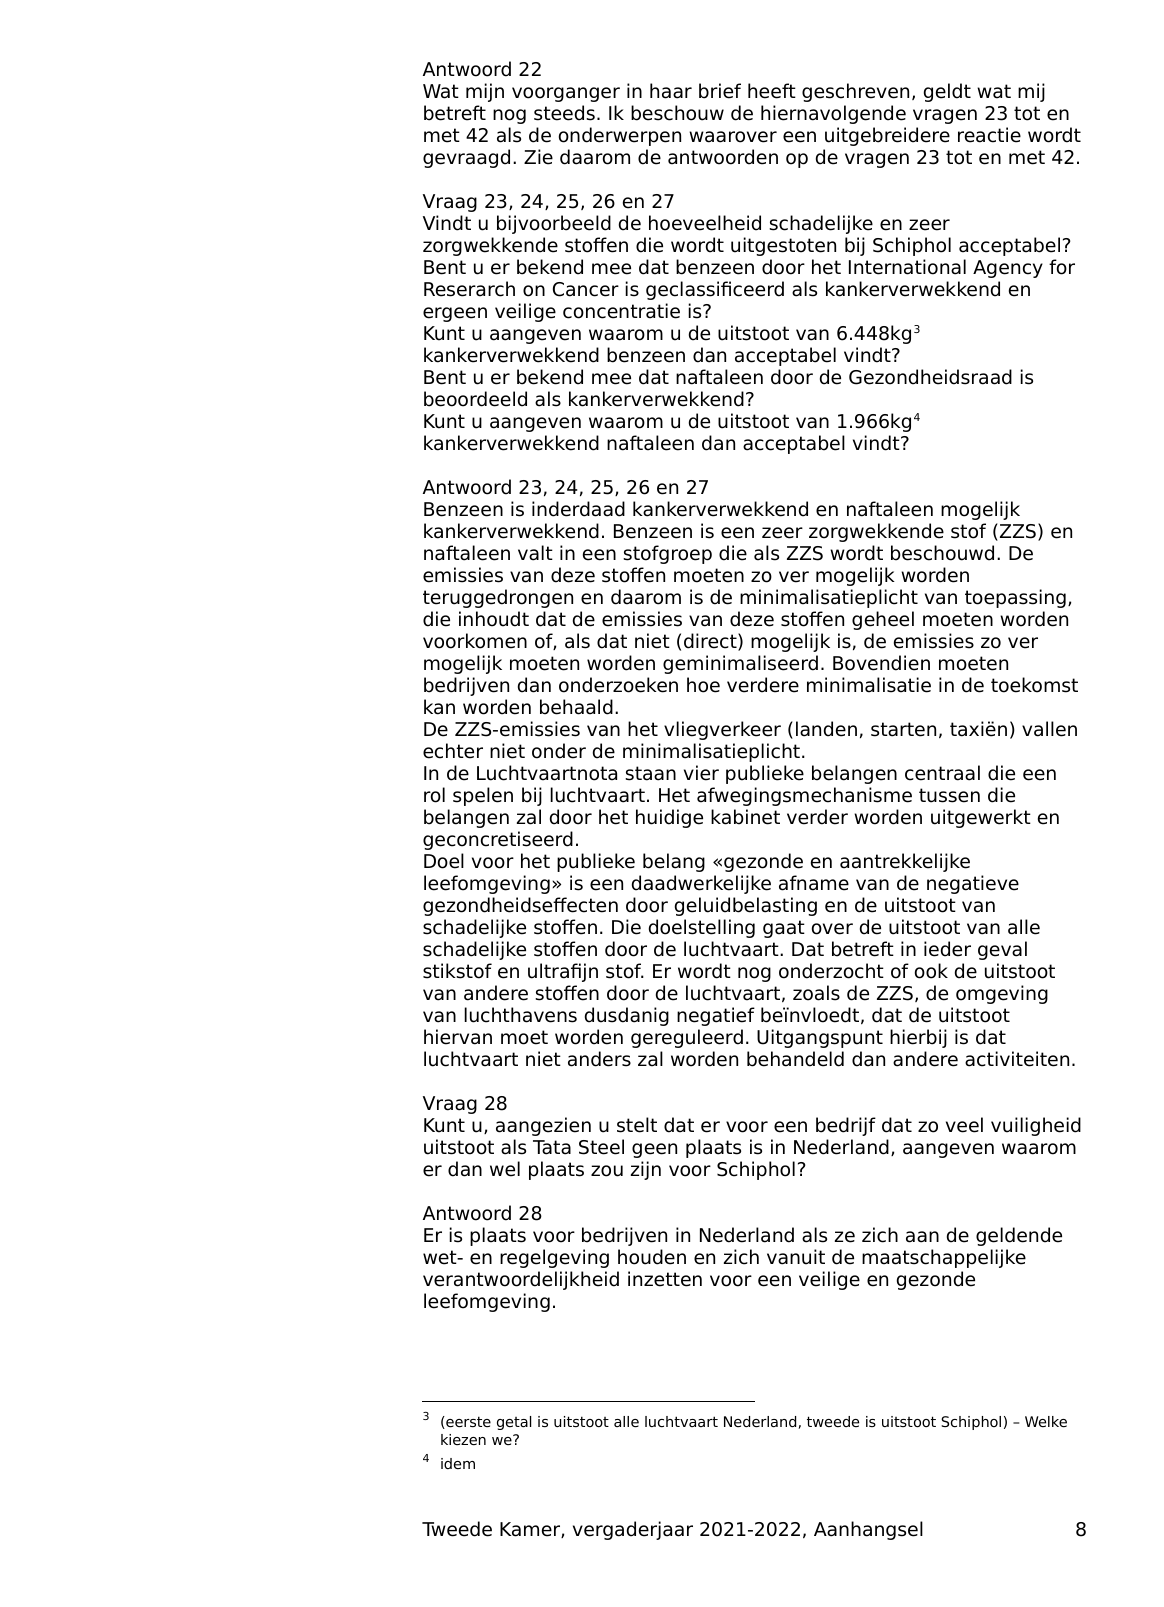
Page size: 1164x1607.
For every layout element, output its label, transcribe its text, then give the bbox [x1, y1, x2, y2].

text (eerste getal is uitstoot alle luchtvaart Nederland, tweede is uitstoot Schiphol) – Welke kiezen we? [422, 1410, 1087, 1449]
text Er is plaats voor bedrijven in Nederland als ze zich aan de geldende wet- en regelgeving houden en zich vanuit de maatschappelijke verantwoordelijkheid inzetten voor een veilige en gezonde leefomgeving. [422, 1225, 1087, 1313]
text Antwoord 23, 24, 25, 26 en 27 [422, 477, 1087, 499]
text Wat mijn voorganger in haar brief heeft geschreven, geldt wat mij betreft nog steeds. Ik beschouw de hiernavolgende vragen 23 tot en met 42 als de onderwerpen waarover een uitgebreidere reactie wordt gevraagd. Zie daarom de antwoorden op de vragen 23 tot en met 42. [422, 81, 1087, 169]
text Bent u er bekend mee dat naftaleen door de Gezondheidsraad is beoordeeld als kankerverwekkend? [422, 367, 1087, 411]
text Bent u er bekend mee dat benzeen door het International Agency for Reserarch on Cancer is geclassificeerd als kankerverwekkend en ergeen veilige concentratie is? [422, 257, 1087, 323]
text Doel voor het publieke belang «gezonde en aantrekkelijke leefomgeving» is een daadwerkelijke afname van de negatieve gezondheidseffecten door geluidbelasting en de uitstoot van schadelijke stoffen. Die doelstelling gaat over de uitstoot van alle schadelijke stoffen door de luchtvaart. Dat betreft in ieder geval stikstof en ultrafijn stof. Er wordt nog onderzocht of ook de uitstoot van andere stoffen door de luchtvaart, zoals de ZZS, de omgeving van luchthavens dusdanig negatief beïnvloedt, dat de uitstoot hiervan moet worden gereguleerd. Uitgangspunt hierbij is dat luchtvaart niet anders zal worden behandeld dan andere activiteiten. [422, 851, 1087, 1071]
text idem [422, 1452, 1087, 1474]
text Vindt u bijvoorbeeld de hoeveelheid schadelijke en zeer zorgwekkende stoffen die wordt uitgestoten bij Schiphol acceptabel? [422, 213, 1087, 257]
text De ZZS-emissies van het vliegverkeer (landen, starten, taxiën) vallen echter niet onder de minimalisatieplicht. [422, 719, 1087, 763]
text Antwoord 22 [422, 59, 1087, 81]
text Kunt u, aangezien u stelt dat er voor een bedrijf dat zo veel vuiligheid uitstoot als Tata Steel geen plaats is in Nederland, aangeven waarom er dan wel plaats zou zijn voor Schiphol? [422, 1115, 1087, 1181]
text Vraag 28 [422, 1093, 1087, 1115]
text Vraag 23, 24, 25, 26 en 27 [422, 191, 1087, 213]
text Benzeen is inderdaad kankerverwekkend en naftaleen mogelijk kankerverwekkend. Benzeen is een zeer zorgwekkende stof (ZZS) en naftaleen valt in een stofgroep die als ZZS wordt beschouwd. De emissies van deze stoffen moeten zo ver mogelijk worden teruggedrongen en daarom is de minimalisatieplicht van toepassing, die inhoudt dat de emissies van deze stoffen geheel moeten worden voorkomen of, als dat niet (direct) mogelijk is, de emissies zo ver mogelijk moeten worden geminimaliseerd. Bovendien moeten bedrijven dan onderzoeken hoe verdere minimalisatie in de toekomst kan worden behaald. [422, 499, 1087, 719]
text Kunt u aangeven waarom u de uitstoot van 1.966kg kankerverwekkend naftaleen dan acceptabel vindt? [422, 411, 1087, 455]
text Kunt u aangeven waarom u de uitstoot van 6.448kg kankerverwekkend benzeen dan acceptabel vindt? [422, 323, 1087, 367]
text In de Luchtvaartnota staan vier publieke belangen centraal die een rol spelen bij luchtvaart. Het afwegingsmechanisme tussen die belangen zal door het huidige kabinet verder worden uitgewerkt en geconcretiseerd. [422, 763, 1087, 851]
text Antwoord 28 [422, 1203, 1087, 1225]
